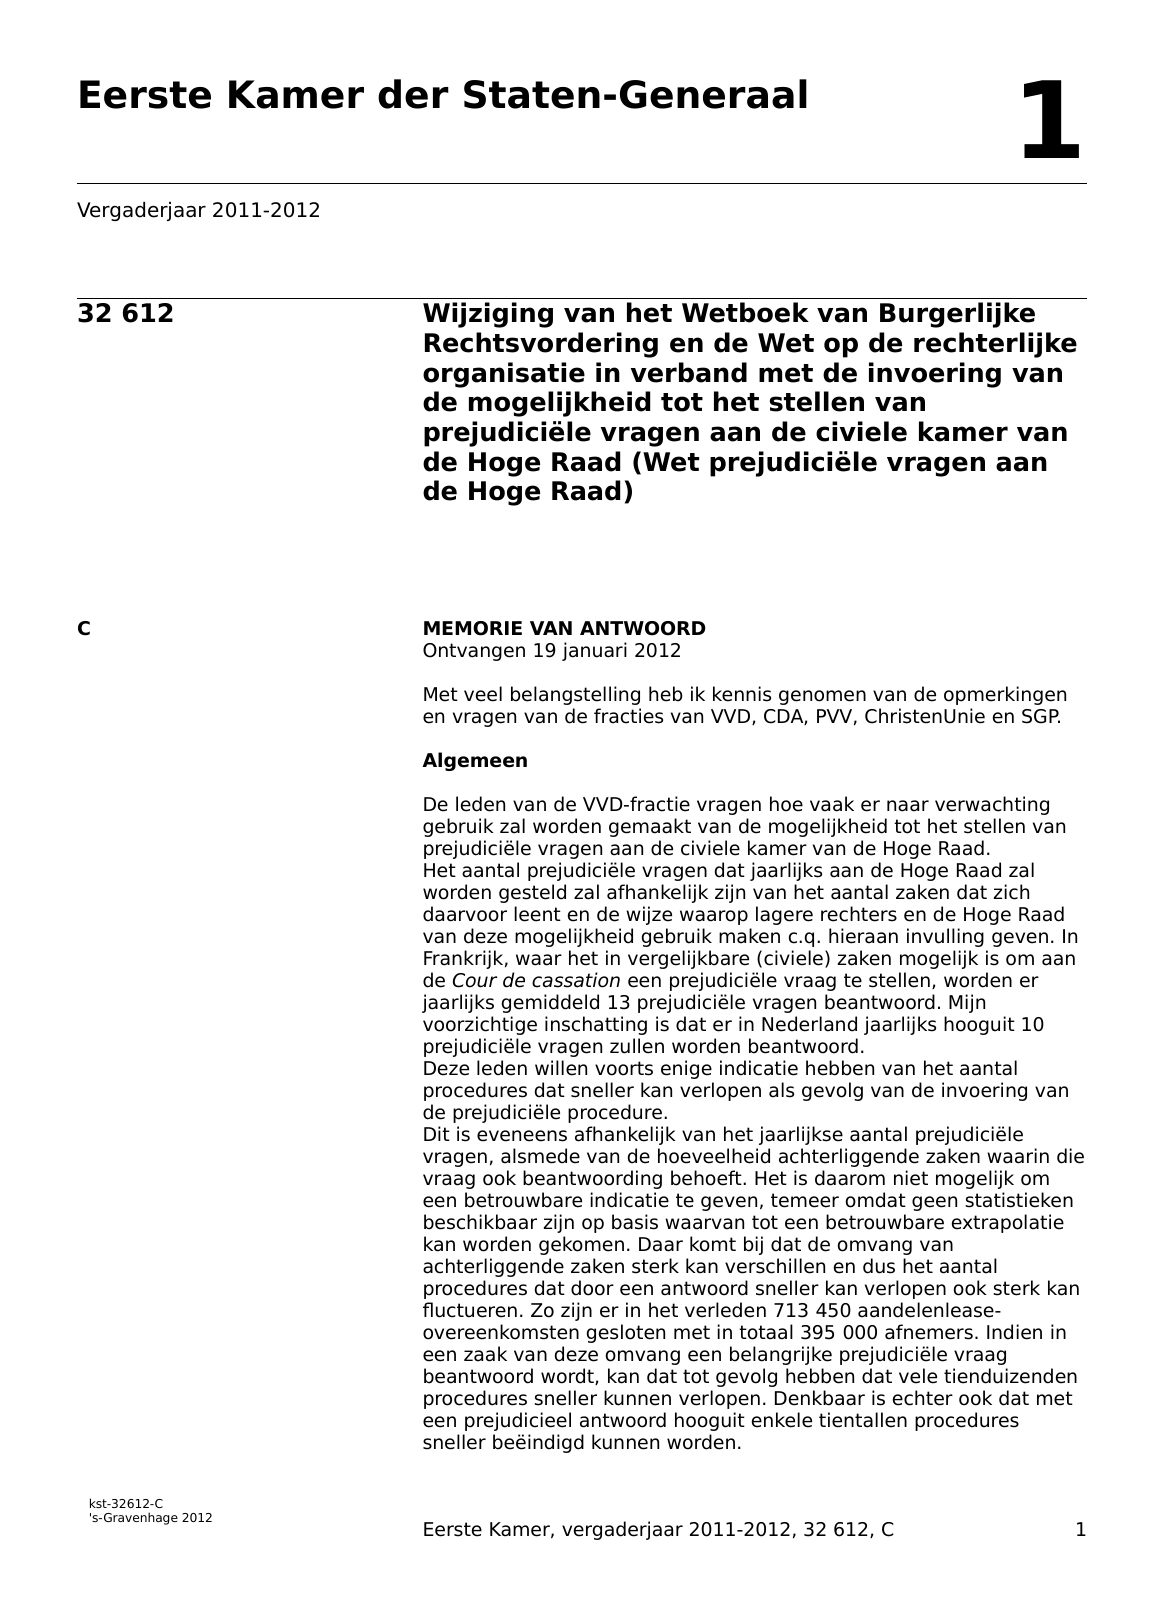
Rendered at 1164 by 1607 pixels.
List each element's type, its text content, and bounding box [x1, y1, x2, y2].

text Ontvangen 19 januari 2012 [422, 640, 1087, 662]
text Deze leden willen voorts enige indicatie hebben van het aantal procedures dat sneller kan verlopen als gevolg van de invoering van de prejudiciële procedure. [422, 1058, 1087, 1124]
text 's-Gravenhage 2012 [88, 1511, 323, 1525]
text Het aantal prejudiciële vragen dat jaarlijks aan de Hoge Raad zal worden gesteld zal afhankelijk zijn van het aantal zaken dat zich daarvoor leent en de wijze waarop lagere rechters en de Hoge Raad van deze mogelijkheid gebruik maken c.q. hieraan invulling geven. In Frankrijk, waar het in vergelijkbare (civiele) zaken mogelijk is om aan de Cour de cassation een prejudiciële vraag te stellen, worden er jaarlijks gemiddeld 13 prejudiciële vragen beantwoord. Mijn voorzichtige inschatting is dat er in Nederland jaarlijks hooguit 10 prejudiciële vragen zullen worden beantwoord. [422, 860, 1087, 1058]
table_cell Vergaderjaar 2011-2012 [77, 184, 1087, 298]
text Met veel belangstelling heb ik kennis genomen van de opmerkingen en vragen van de fracties van VVD, CDA, PVV, ChristenUnie en SGP. [422, 684, 1087, 728]
table_header Eerste Kamer der Staten-Generaal [77, 59, 886, 183]
subtitle Algemeen [422, 750, 1087, 772]
text Dit is eveneens afhankelijk van het jaarlijkse aantal prejudiciële vragen, alsmede van de hoeveelheid achterliggende zaken waarin die vraag ook beantwoording behoeft. Het is daarom niet mogelijk om een betrouwbare indicatie te geven, temeer omdat geen statistieken beschikbaar zijn op basis waarvan tot een betrouwbare extrapolatie kan worden gekomen. Daar komt bij dat de omvang van achterliggende zaken sterk kan verschillen en dus het aantal procedures dat door een antwoord sneller kan verlopen ook sterk kan fluctueren. Zo zijn er in het verleden 713 450 aandelenlease-overeenkomsten gesloten met in totaal 395 000 afnemers. Indien in een zaak van deze omvang een belangrijke prejudiciële vraag beantwoord wordt, kan dat tot gevolg hebben dat vele tienduizenden procedures sneller kunnen verlopen. Denkbaar is echter ook dat met een prejudicieel antwoord hooguit enkele tientallen procedures sneller beëindigd kunnen worden. [422, 1124, 1087, 1454]
subtitle 32 612 Wijziging van het Wetboek van Burgerlijke Rechtsvordering en de Wet op de rechterlijke organisatie in verband met de invoering van de mogelijkheid tot het stellen van prejudiciële vragen aan de civiele kamer van de Hoge Raad (Wet prejudiciële vragen aan de Hoge Raad) [77, 299, 1087, 507]
table_header 1 [886, 59, 1087, 183]
text De leden van de VVD-fractie vragen hoe vaak er naar verwachting gebruik zal worden gemaakt van de mogelijkheid tot het stellen van prejudiciële vragen aan de civiele kamer van de Hoge Raad. [422, 794, 1087, 860]
text kst-32612-C [88, 1497, 323, 1511]
subtitle C MEMORIE VAN ANTWOORD [77, 618, 1087, 640]
